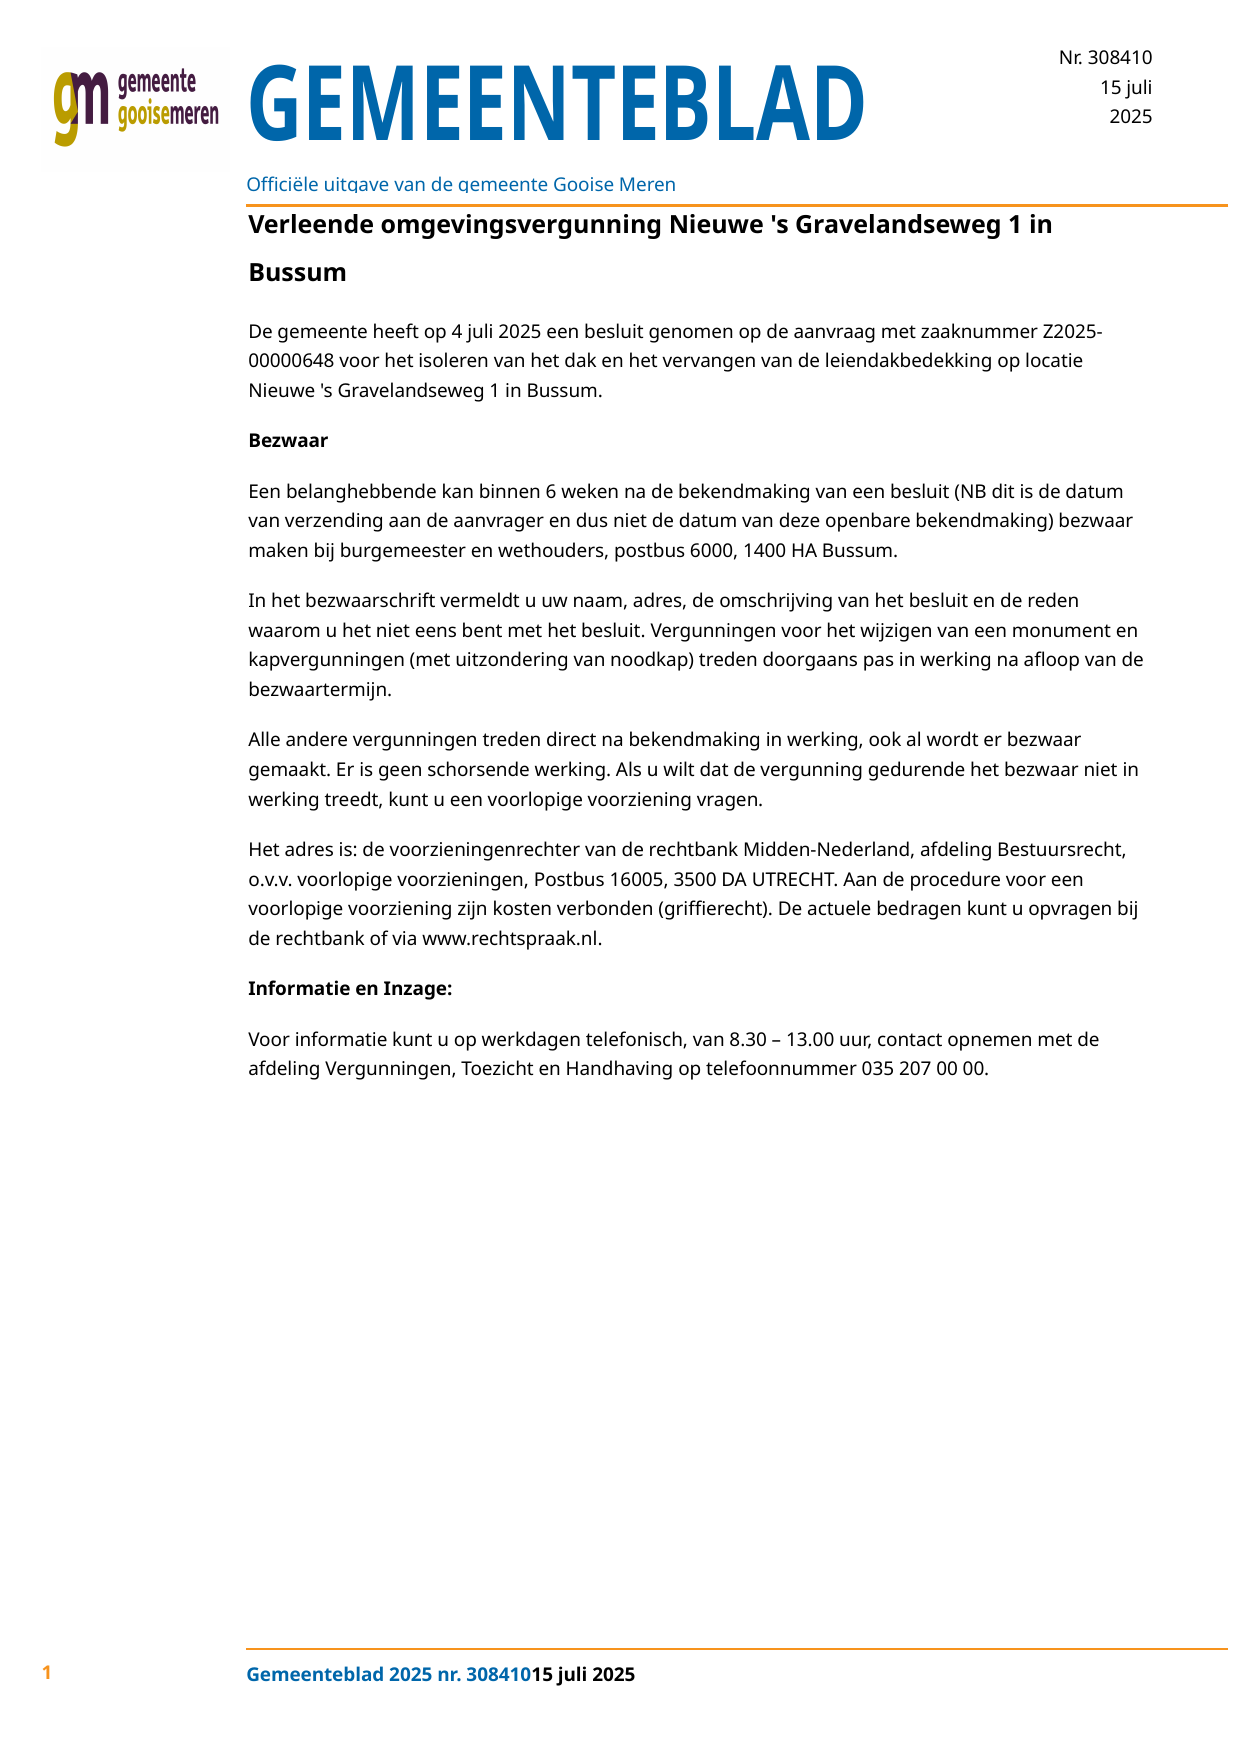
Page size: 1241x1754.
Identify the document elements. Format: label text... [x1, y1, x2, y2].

text In het bezwaarschrift vermeldt u uw naam, adres, de omschrijving van het besluit en de reden waarom u het niet eens bent met het besluit. Vergunningen voor het wijzigen van een monument en kapvergunningen (met uitzondering van noodkap) treden doorgaans pas in werking na afloop van de bezwaartermijn. [248, 587, 1152, 702]
text Een belanghebbende kan binnen 6 weken na de bekendmaking van een besluit (NB dit is de datum van verzending aan de aanvrager en dus niet de datum van deze openbare bekendmaking) bezwaar maken bij burgemeester en wethouders, postbus 6000, 1400 HA Bussum. [248, 478, 1152, 563]
text Bezwaar [248, 427, 1152, 453]
text De gemeente heeft op 4 juli 2025 een besluit genomen op de aanvraag met zaaknummer Z2025-00000648 voor het isoleren van het dak en het vervangen van de leiendakbedekking op locatie Nieuwe 's Gravelandseweg 1 in Bussum. [248, 318, 1152, 403]
text Het adres is: de voorzieningenrechter van de rechtbank Midden-Nederland, afdeling Bestuursrecht, o.v.v. voorlopige voorzieningen, Postbus 16005, 3500 DA UTRECHT. Aan de procedure voor een voorlopige voorziening zijn kosten verbonden (griffierecht). De actuele bedragen kunt u opvragen bij de rechtbank of via www.rechtspraak.nl. [248, 836, 1152, 951]
text Verleende omgevingsvergunning Nieuwe 's Gravelandseweg 1 in Bussum [248, 207, 1152, 288]
picture [41, 47, 231, 172]
text Alle andere vergunningen treden direct na bekendmaking in werking, ook al wordt er bezwaar gemaakt. Er is geen schorsende werking. Als u wilt dat de vergunning gedurende het bezwaar niet in werking treedt, kunt u een voorlopige voorziening vragen. [248, 727, 1152, 812]
text Informatie en Inzage: [248, 975, 1152, 1001]
text Voor informatie kunt u op werkdagen telefonisch, van 8.30 – 13.00 uur, contact opnemen met de afdeling Vergunningen, Toezicht en Handhaving op telefoonnummer 035 207 00 00. [248, 1026, 1152, 1081]
